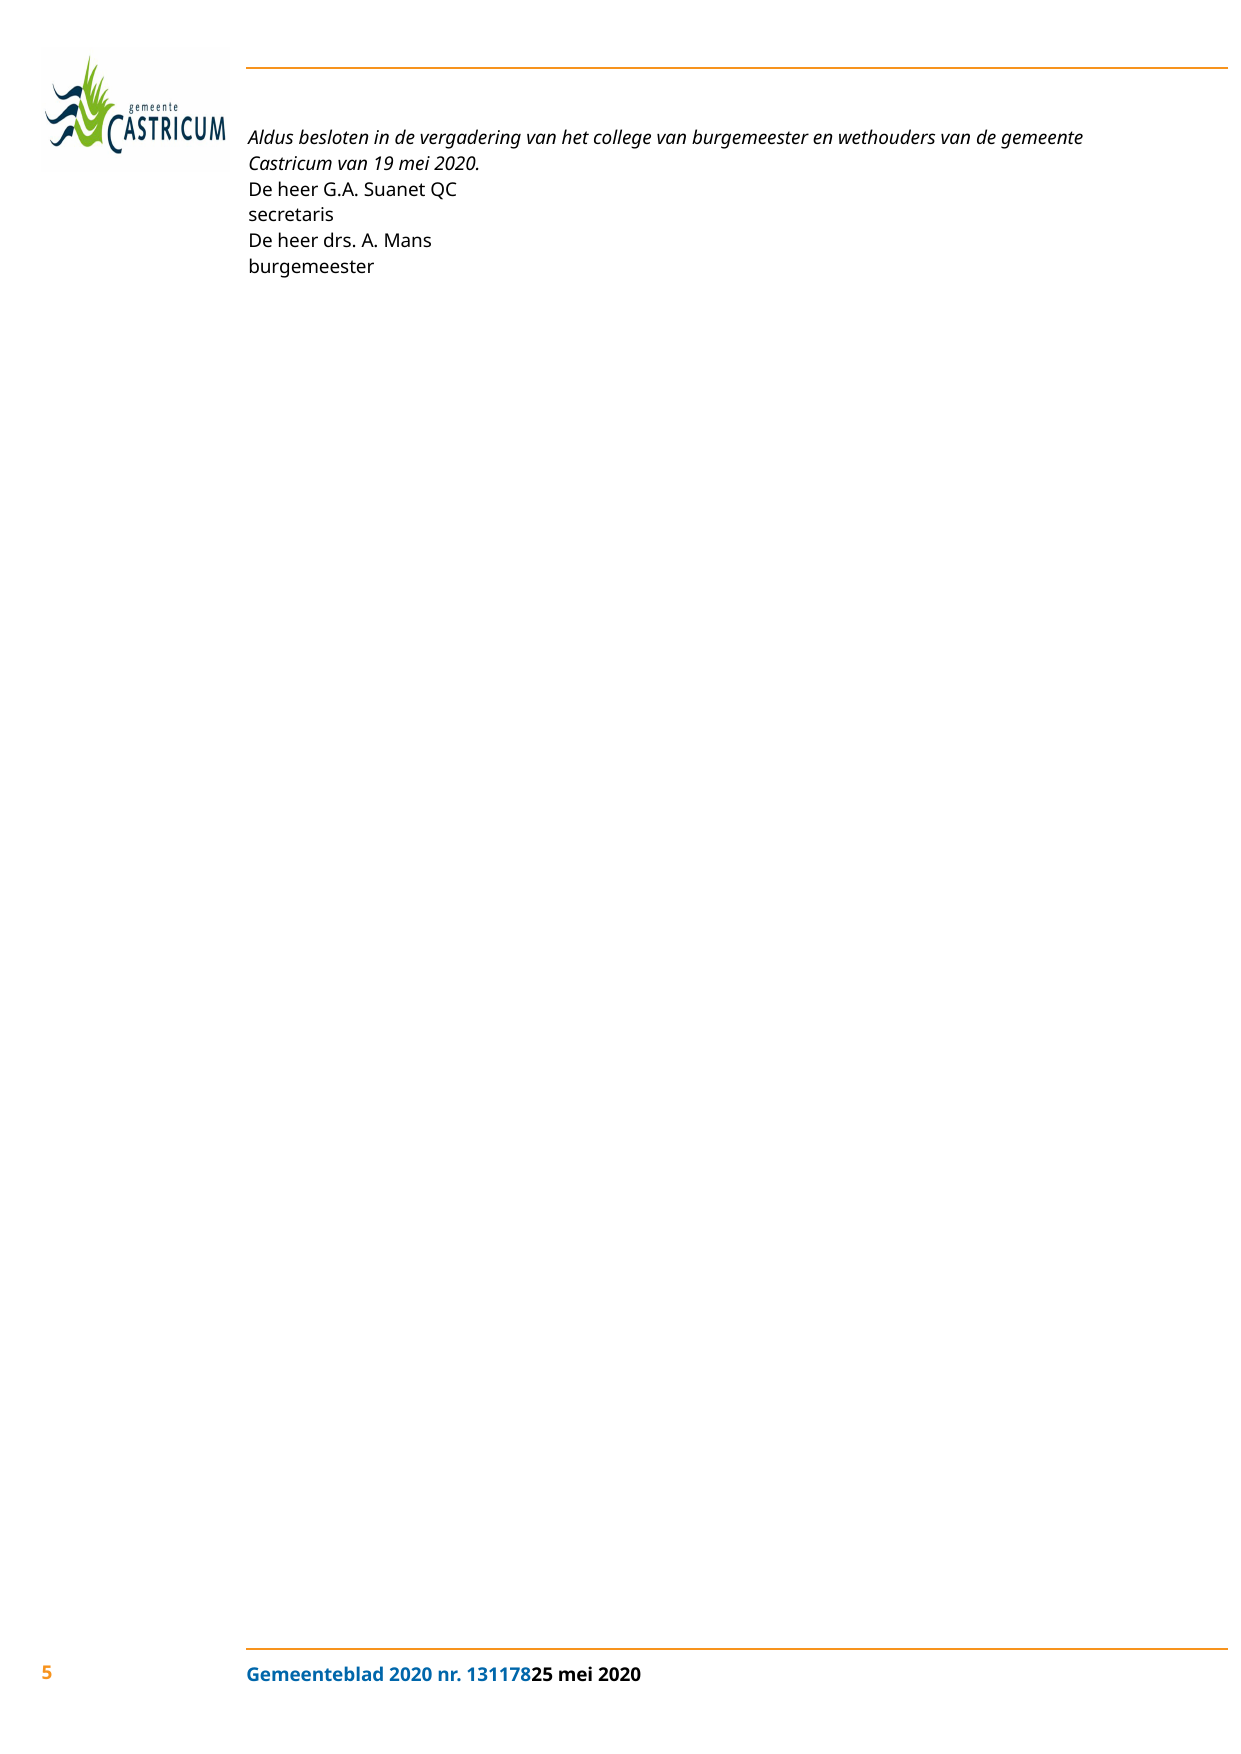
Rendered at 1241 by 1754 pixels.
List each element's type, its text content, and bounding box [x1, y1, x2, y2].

picture [41, 47, 231, 172]
text Aldus besloten in de vergadering van het college van burgemeester en wethouders van de gemeente Castricum van 19 mei 2020. [248, 124, 1152, 176]
text burgemeester [248, 253, 1152, 279]
text De heer drs. A. Mans [248, 227, 1152, 253]
text De heer G.A. Suanet QC [248, 176, 1152, 202]
text secretaris [248, 202, 1152, 227]
